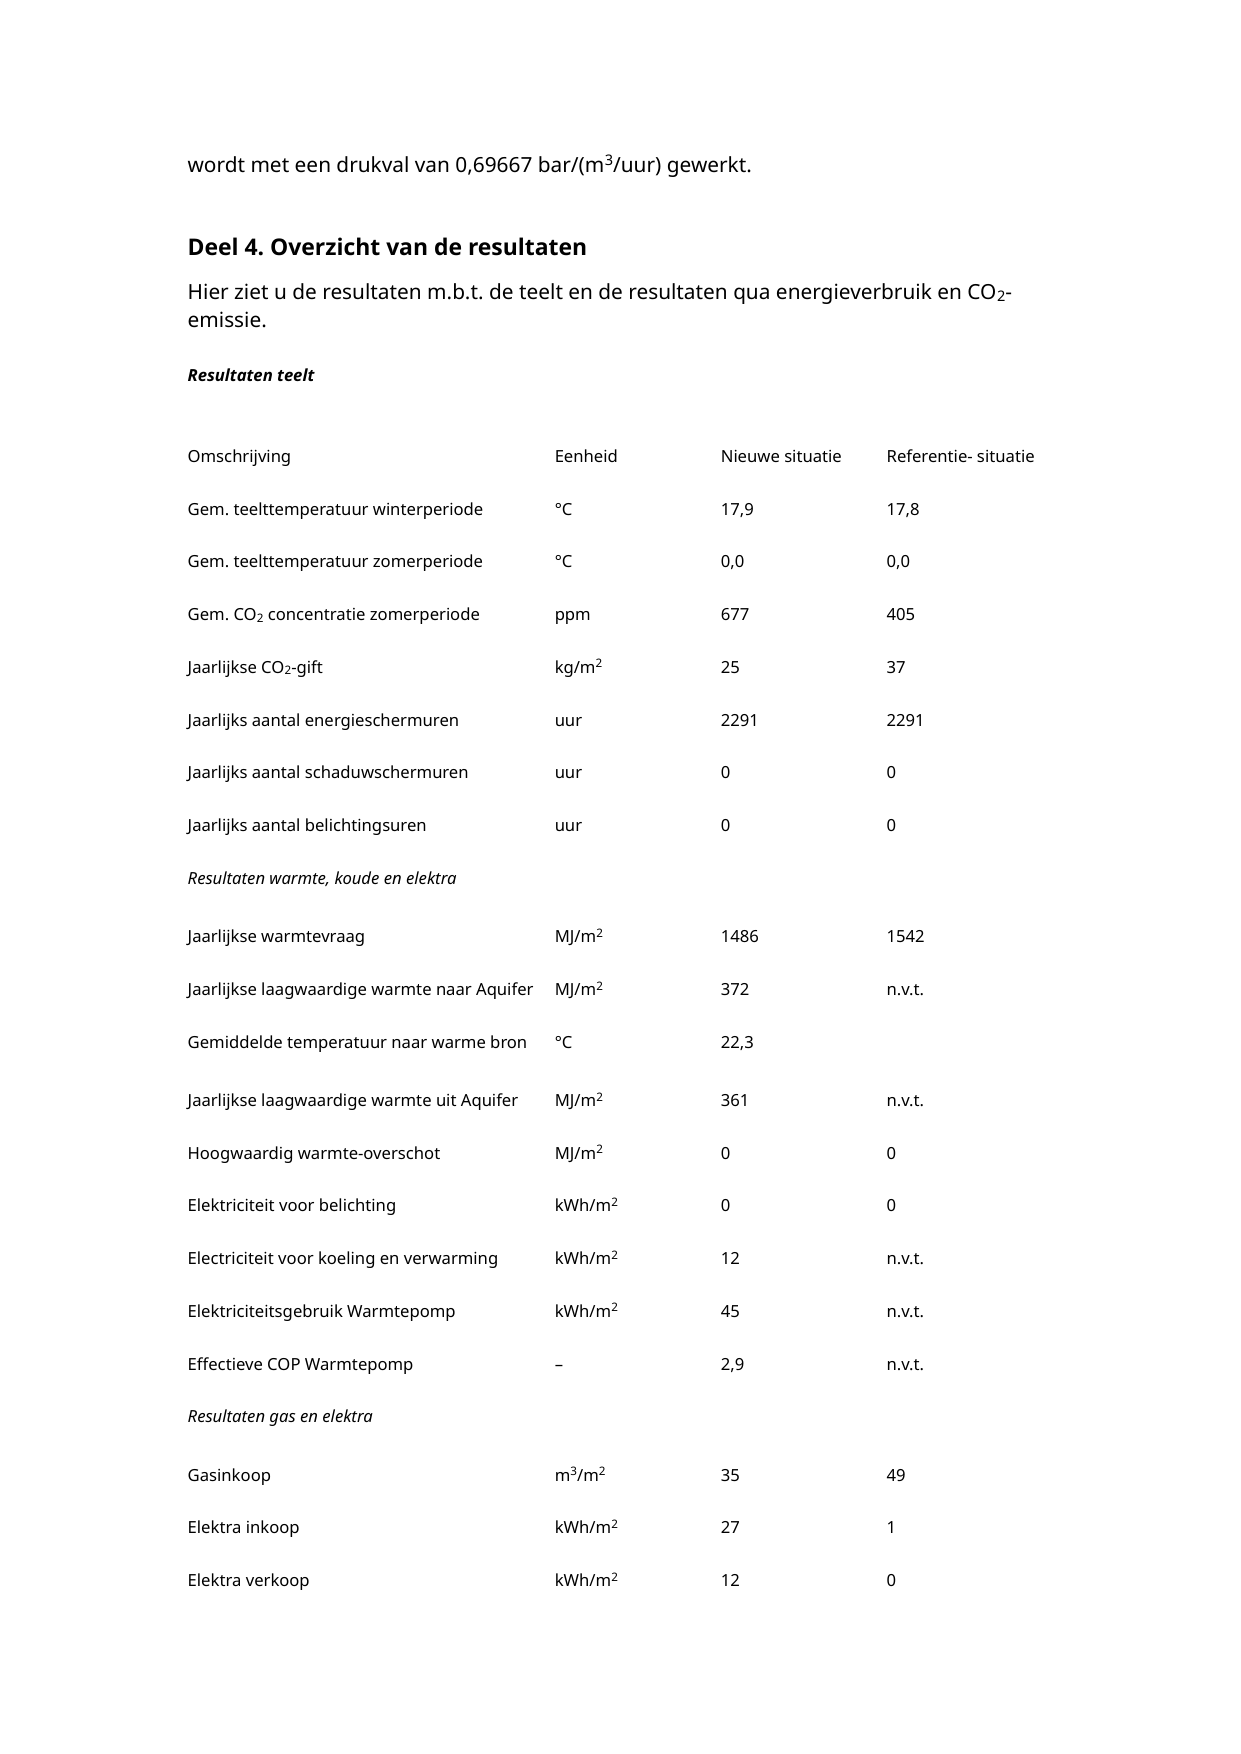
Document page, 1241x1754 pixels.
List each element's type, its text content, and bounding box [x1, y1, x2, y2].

table_header Eenheid [555, 445, 721, 497]
table_cell m3/m2 [555, 1463, 721, 1516]
table_cell 0,0 [721, 550, 886, 603]
table_cell 17,8 [886, 498, 1053, 550]
table_cell 0 [886, 1194, 1053, 1247]
table_cell n.v.t. [886, 1089, 1053, 1141]
table_cell Electriciteit voor koeling en verwarming [188, 1247, 554, 1299]
table_header Omschrijving [188, 445, 554, 497]
table_cell MJ/m2 [555, 925, 721, 977]
table_cell n.v.t. [886, 978, 1053, 1030]
table_cell 27 [721, 1516, 886, 1569]
table_cell MJ/m2 [555, 1141, 721, 1194]
table_cell 405 [886, 603, 1053, 656]
table_cell [721, 866, 886, 925]
table_header Referentie- situatie [886, 445, 1053, 497]
table_cell Jaarlijkse warmtevraag [188, 925, 554, 977]
table_cell 677 [721, 603, 886, 656]
table_cell Hoogwaardig warmte-overschot [188, 1141, 554, 1194]
table_cell 35 [721, 1463, 886, 1516]
table_cell 12 [721, 1569, 886, 1591]
text wordt met een drukval van 0,69667 bar/(m3/uur) gewerkt. [187, 150, 1053, 178]
table_cell 0 [886, 1141, 1053, 1194]
table_cell Jaarlijks aantal energieschermuren [188, 708, 554, 761]
table_cell uur [555, 761, 721, 814]
table_cell – [555, 1352, 721, 1405]
table_cell Elektriciteit voor belichting [188, 1194, 554, 1247]
table_cell 0 [886, 814, 1053, 866]
table_cell 22,3 [721, 1030, 886, 1089]
table_cell 2,9 [721, 1352, 886, 1405]
table_cell uur [555, 708, 721, 761]
table_cell 0 [721, 1141, 886, 1194]
table_cell Jaarlijkse laagwaardige warmte uit Aquifer [188, 1089, 554, 1141]
table_cell Elektra verkoop [188, 1569, 554, 1591]
table_cell MJ/m2 [555, 1089, 721, 1141]
table_cell Resultaten warmte, koude en elektra [188, 866, 554, 925]
table_cell kWh/m2 [555, 1247, 721, 1299]
text Hier ziet u de resultaten m.b.t. de teelt en de resultaten qua energieverbruik en CO2-emissie. [187, 277, 1053, 334]
table_cell Gem. teelttemperatuur zomerperiode [188, 550, 554, 603]
table_cell [886, 866, 1053, 925]
table_cell [555, 1405, 721, 1463]
table_cell 0 [886, 761, 1053, 814]
table_cell 0,0 [886, 550, 1053, 603]
table_cell kWh/m2 [555, 1194, 721, 1247]
table_cell 45 [721, 1300, 886, 1352]
table_cell ppm [555, 603, 721, 656]
table_cell kWh/m2 [555, 1516, 721, 1569]
table_cell [886, 1030, 1053, 1089]
table_cell n.v.t. [886, 1247, 1053, 1299]
table_cell 372 [721, 978, 886, 1030]
table_cell Effectieve COP Warmtepomp [188, 1352, 554, 1405]
table_cell Gem. teelttemperatuur winterperiode [188, 498, 554, 550]
table_cell [555, 866, 721, 925]
table_cell 0 [721, 1194, 886, 1247]
table_cell Gemiddelde temperatuur naar warme bron [188, 1030, 554, 1089]
table_cell 2291 [721, 708, 886, 761]
table_cell °C [555, 498, 721, 550]
subtitle Deel 4. Overzicht van de resultaten [187, 231, 1053, 262]
table_header Nieuwe situatie [721, 445, 886, 497]
table_cell 49 [886, 1463, 1053, 1516]
table_cell °C [555, 1030, 721, 1089]
text Resultaten teelt [187, 364, 1053, 387]
table_cell 37 [886, 656, 1053, 708]
table_cell °C [555, 550, 721, 603]
table_cell MJ/m2 [555, 978, 721, 1030]
table_cell 1 [886, 1516, 1053, 1569]
table_cell Elektra inkoop [188, 1516, 554, 1569]
table_cell 25 [721, 656, 886, 708]
table_cell n.v.t. [886, 1300, 1053, 1352]
table_cell 12 [721, 1247, 886, 1299]
table_cell 1486 [721, 925, 886, 977]
table_cell Jaarlijks aantal belichtingsuren [188, 814, 554, 866]
table_cell kWh/m2 [555, 1300, 721, 1352]
table_cell 17,9 [721, 498, 886, 550]
table_cell Jaarlijkse laagwaardige warmte naar Aquifer [188, 978, 554, 1030]
table_cell uur [555, 814, 721, 866]
table_cell 0 [721, 761, 886, 814]
table_cell 1542 [886, 925, 1053, 977]
table_cell [721, 1405, 886, 1463]
table_cell 2291 [886, 708, 1053, 761]
table_cell Elektriciteitsgebruik Warmtepomp [188, 1300, 554, 1352]
table_cell Gasinkoop [188, 1463, 554, 1516]
table_cell 0 [721, 814, 886, 866]
table_cell 361 [721, 1089, 886, 1141]
table_cell kg/m2 [555, 656, 721, 708]
table_cell kWh/m2 [555, 1569, 721, 1591]
table_cell n.v.t. [886, 1352, 1053, 1405]
table_cell Jaarlijks aantal schaduwschermuren [188, 761, 554, 814]
table_cell [886, 1405, 1053, 1463]
table_cell Gem. CO2 concentratie zomerperiode [188, 603, 554, 656]
table_cell Jaarlijkse CO2-gift [188, 656, 554, 708]
table_cell 0 [886, 1569, 1053, 1591]
table_cell Resultaten gas en elektra [188, 1405, 554, 1463]
